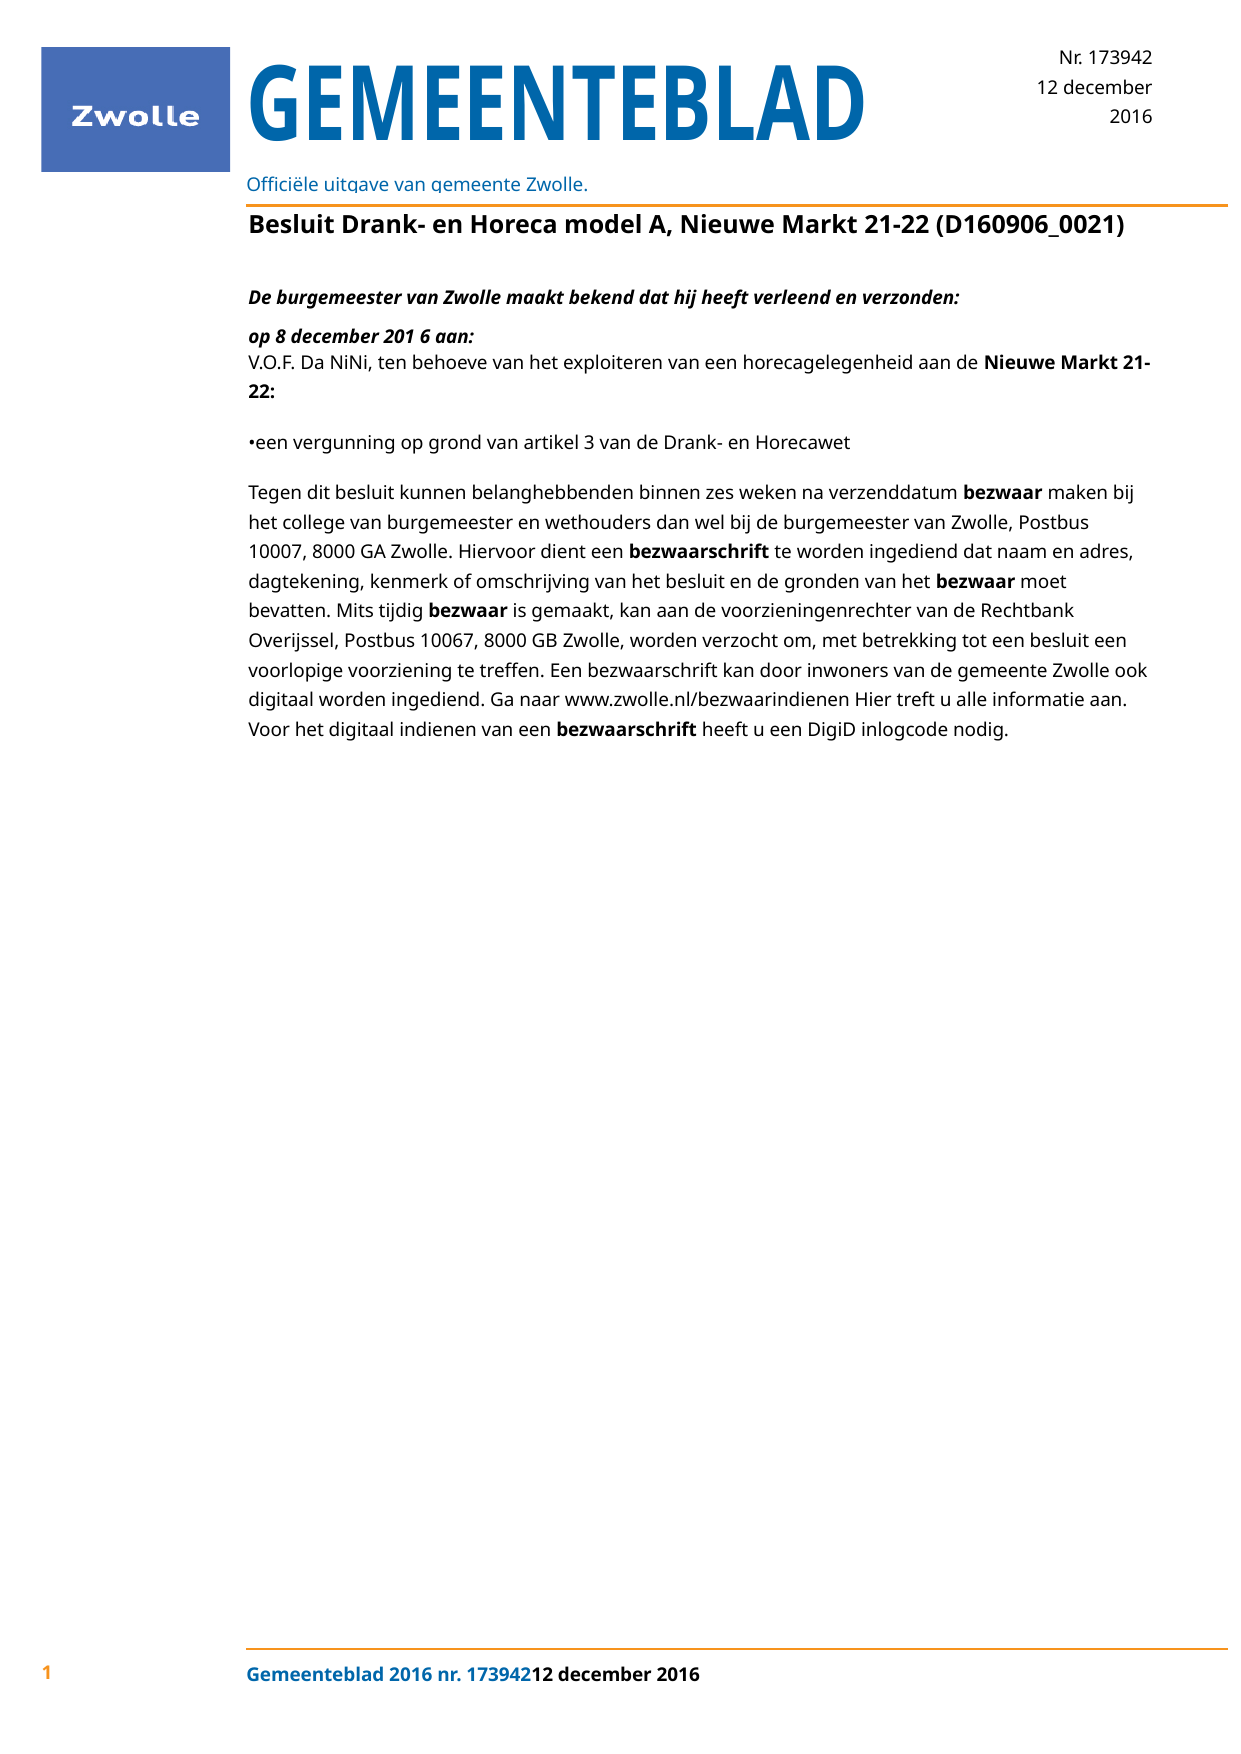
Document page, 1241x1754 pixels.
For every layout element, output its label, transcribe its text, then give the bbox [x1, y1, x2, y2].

text De burgemeester van Zwolle maakt bekend dat hij heeft verleend en verzonden: [248, 284, 1152, 309]
text Tegen dit besluit kunnen belanghebbenden binnen zes weken na verzenddatum bezwaar maken bij het college van burgemeester en wethouders dan wel bij de burgemeester van Zwolle, Postbus 10007, 8000 GA Zwolle. Hiervoor dient een bezwaarschrift te worden ingediend dat naam en adres, dagtekening, kenmerk of omschrijving van het besluit en de gronden van het bezwaar moet bevatten. Mits tijdig bezwaar is gemaakt, kan aan de voorzieningenrechter van de Rechtbank Overijssel, Postbus 10067, 8000 GB Zwolle, worden verzocht om, met betrekking tot een besluit een voorlopige voorziening te treffen. Een bezwaarschrift kan door inwoners van de gemeente Zwolle ook digitaal worden ingediend. Ga naar www.zwolle.nl/bezwaarindienen Hier treft u alle informatie aan. Voor het digitaal indienen van een bezwaarschrift heeft u een DigiD inlogcode nodig. [248, 479, 1152, 742]
text V.O.F. Da NiNi, ten behoeve van het exploiteren van een horecagelegenheid aan de Nieuwe Markt 21-22: [248, 349, 1152, 404]
text •een vergunning op grond van artikel 3 van de Drank- en Horecawet [248, 429, 1152, 454]
text Besluit Drank- en Horeca model A, Nieuwe Markt 21-22 (D160906_0021) [248, 207, 1152, 241]
text op 8 december 201 6 aan: [248, 323, 1152, 349]
picture [41, 47, 231, 172]
